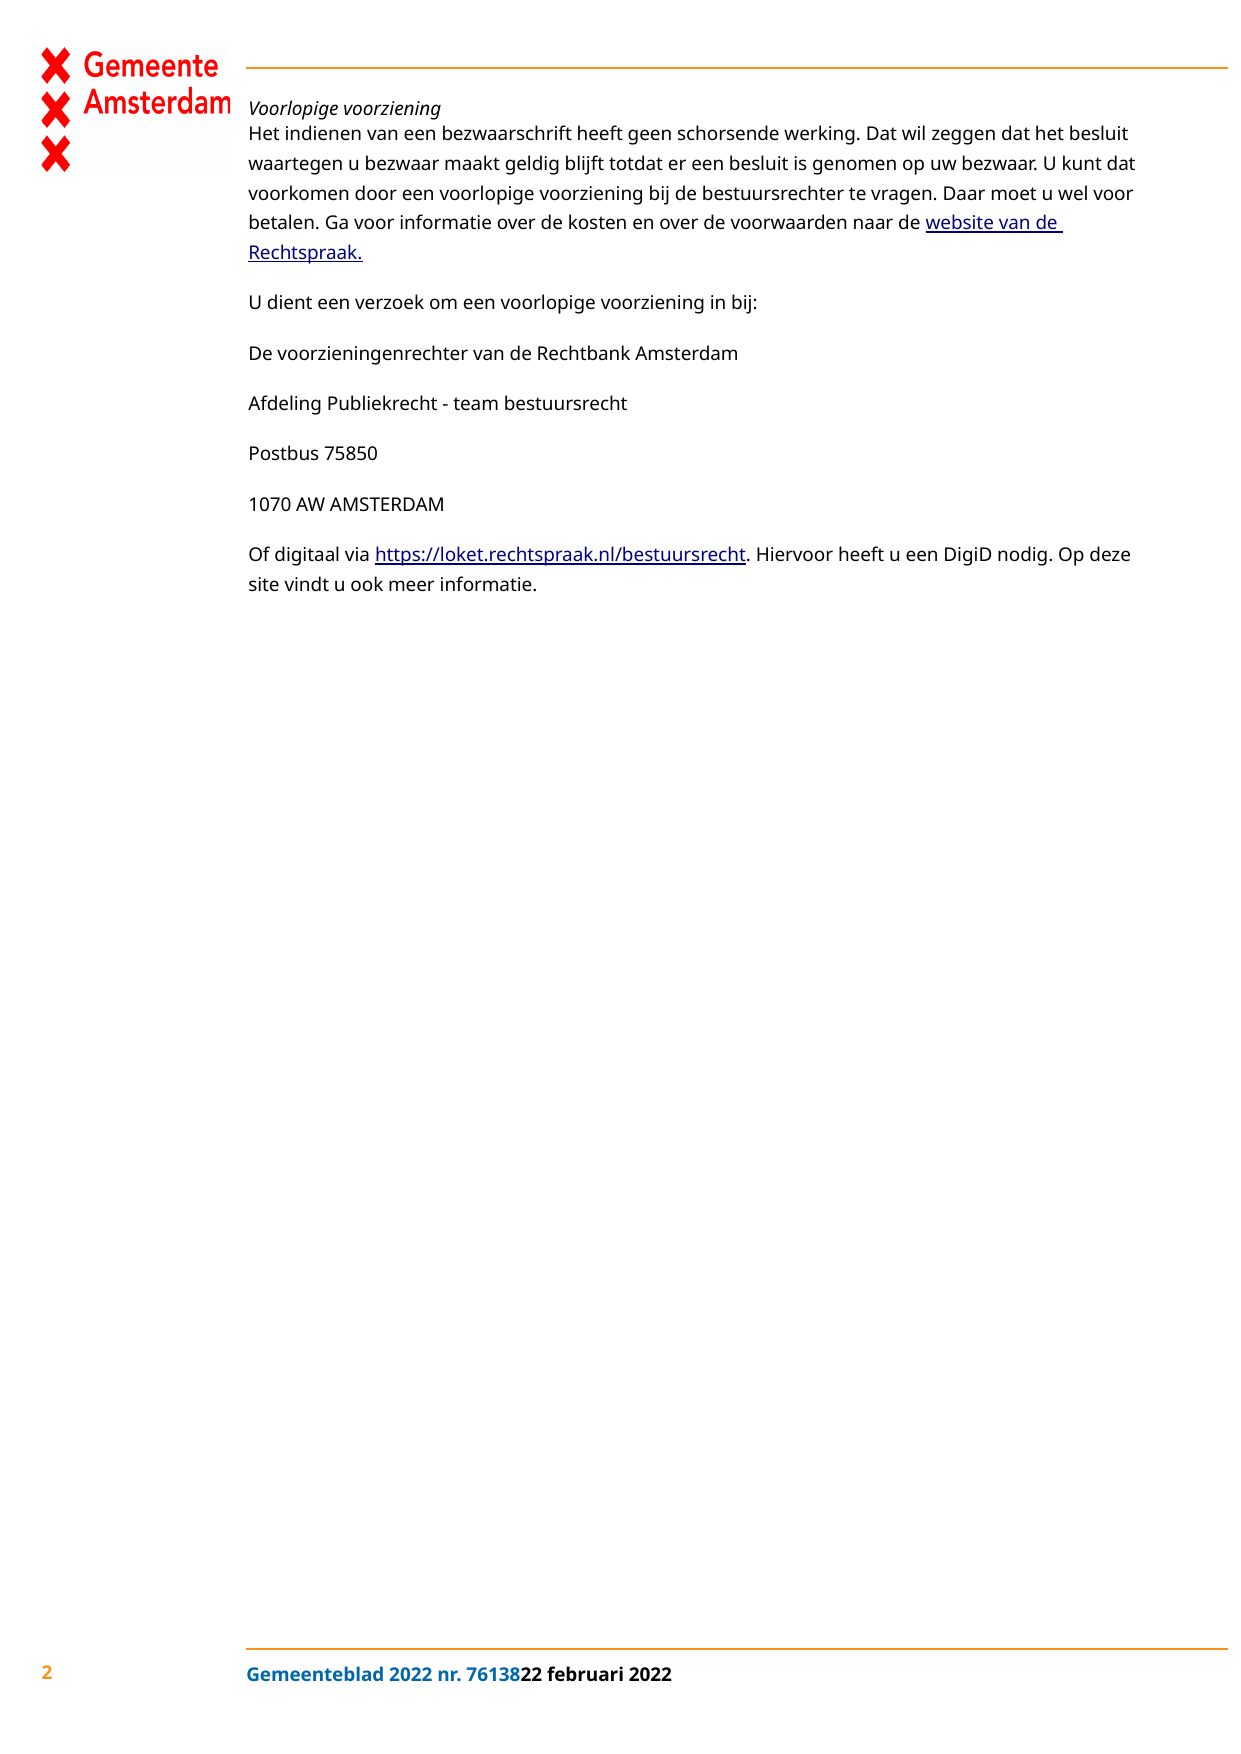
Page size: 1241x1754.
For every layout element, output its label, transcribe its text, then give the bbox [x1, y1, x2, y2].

text U dient een verzoek om een voorlopige voorziening in bij: [248, 289, 1152, 315]
text Afdeling Publiekrecht - team bestuursrecht [248, 390, 1152, 416]
text Postbus 75850 [248, 441, 1152, 466]
text Het indienen van een bezwaarschrift heeft geen schorsende werking. Dat wil zeggen dat het besluit waartegen u bezwaar maakt geldig blijft totdat er een besluit is genomen op uw bezwaar. U kunt dat voorkomen door een voorlopige voorziening bij de bestuursrechter te vragen. Daar moet u wel voor betalen. Ga voor informatie over de kosten en over de voorwaarden naar de website van de Rechtspraak. [248, 121, 1152, 264]
picture [41, 47, 231, 172]
text De voorzieningenrechter van de Rechtbank Amsterdam [248, 340, 1152, 365]
text 1070 AW AMSTERDAM [248, 491, 1152, 517]
text Of digitaal via https://loket.rechtspraak.nl/bestuursrecht. Hiervoor heeft u een DigiD nodig. Op deze site vindt u ook meer informatie. [248, 541, 1152, 597]
text Voorlopige voorziening [248, 95, 1152, 121]
